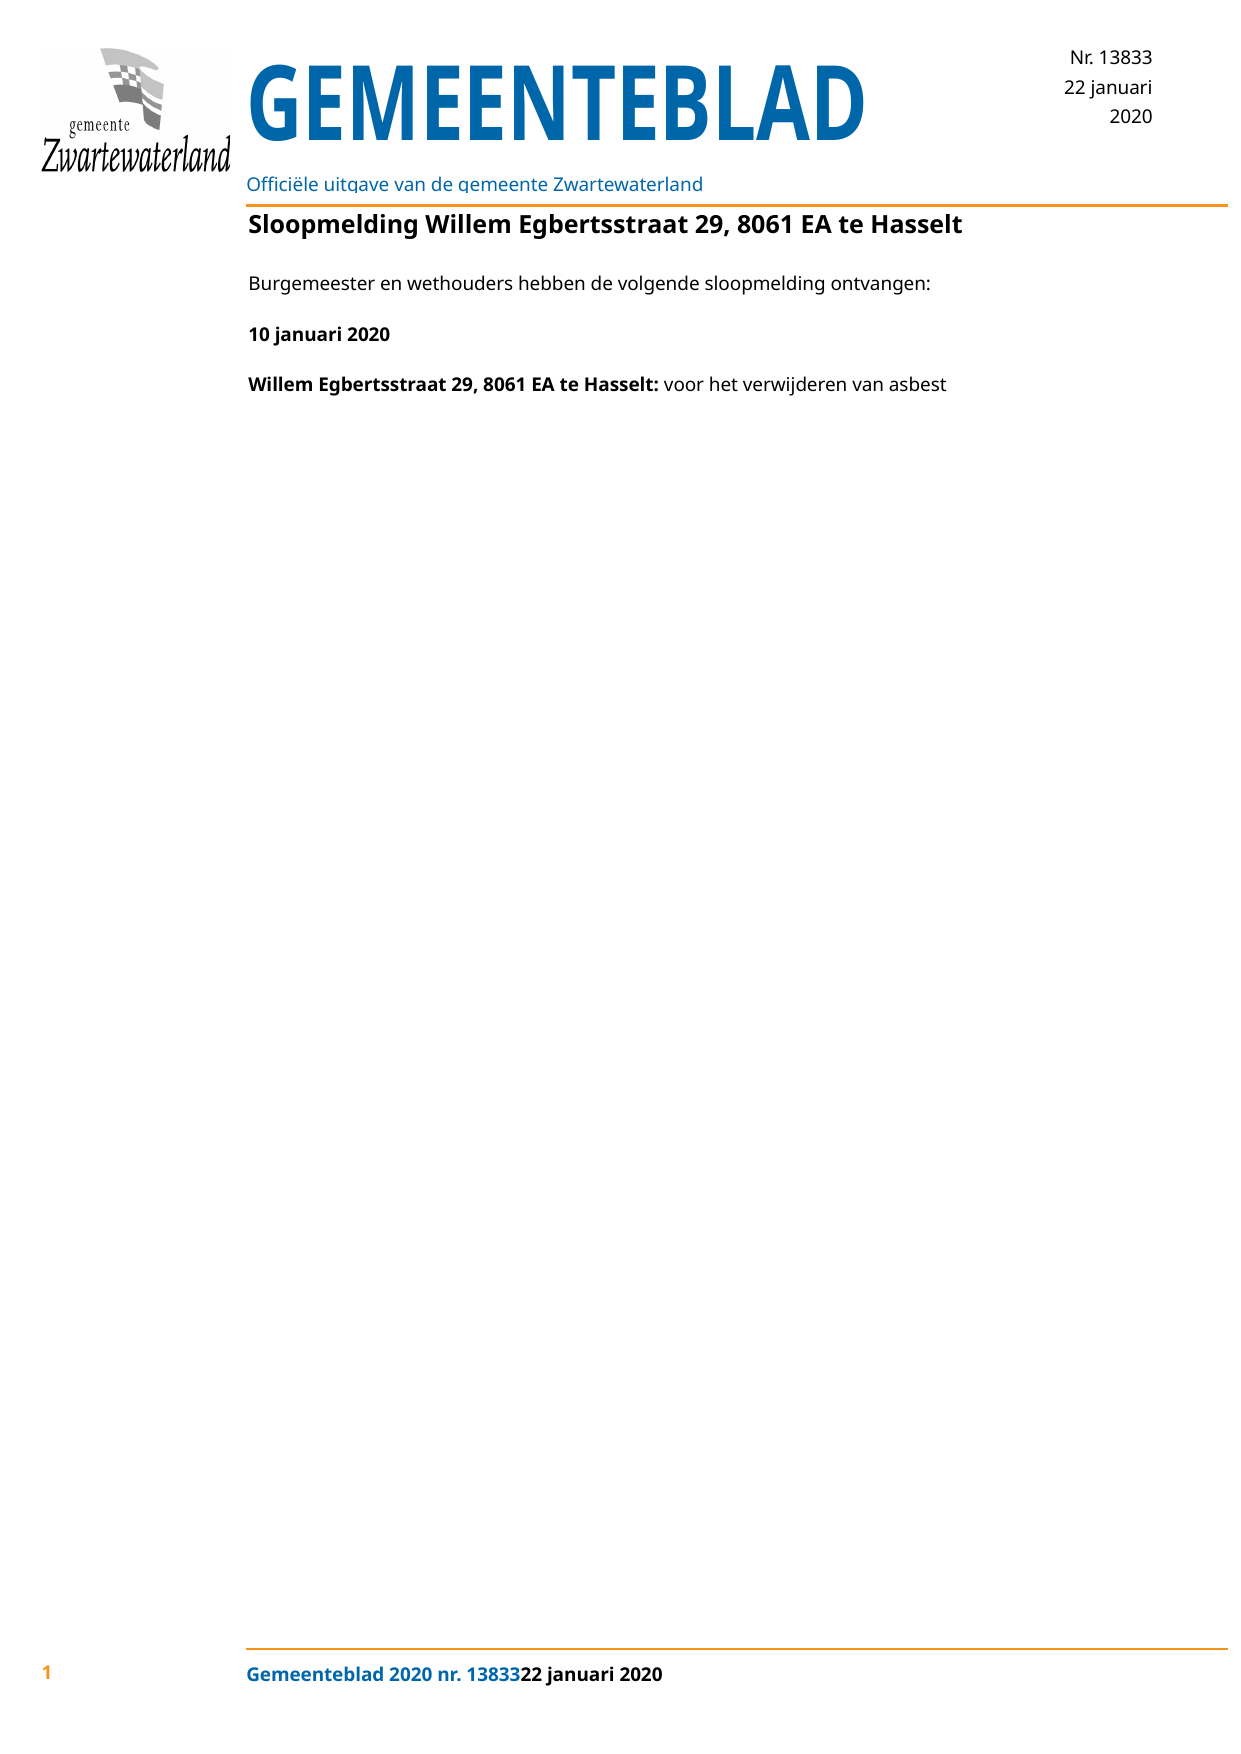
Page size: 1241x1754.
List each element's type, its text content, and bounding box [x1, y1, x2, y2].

text Sloopmelding Willem Egbertsstraat 29, 8061 EA te Hasselt [248, 207, 1152, 241]
text Willem Egbertsstraat 29, 8061 EA te Hasselt: voor het verwijderen van asbest [248, 371, 1152, 397]
text Burgemeester en wethouders hebben de volgende sloopmelding ontvangen: [248, 270, 1152, 296]
text 10 januari 2020 [248, 321, 1152, 346]
picture [41, 47, 231, 172]
